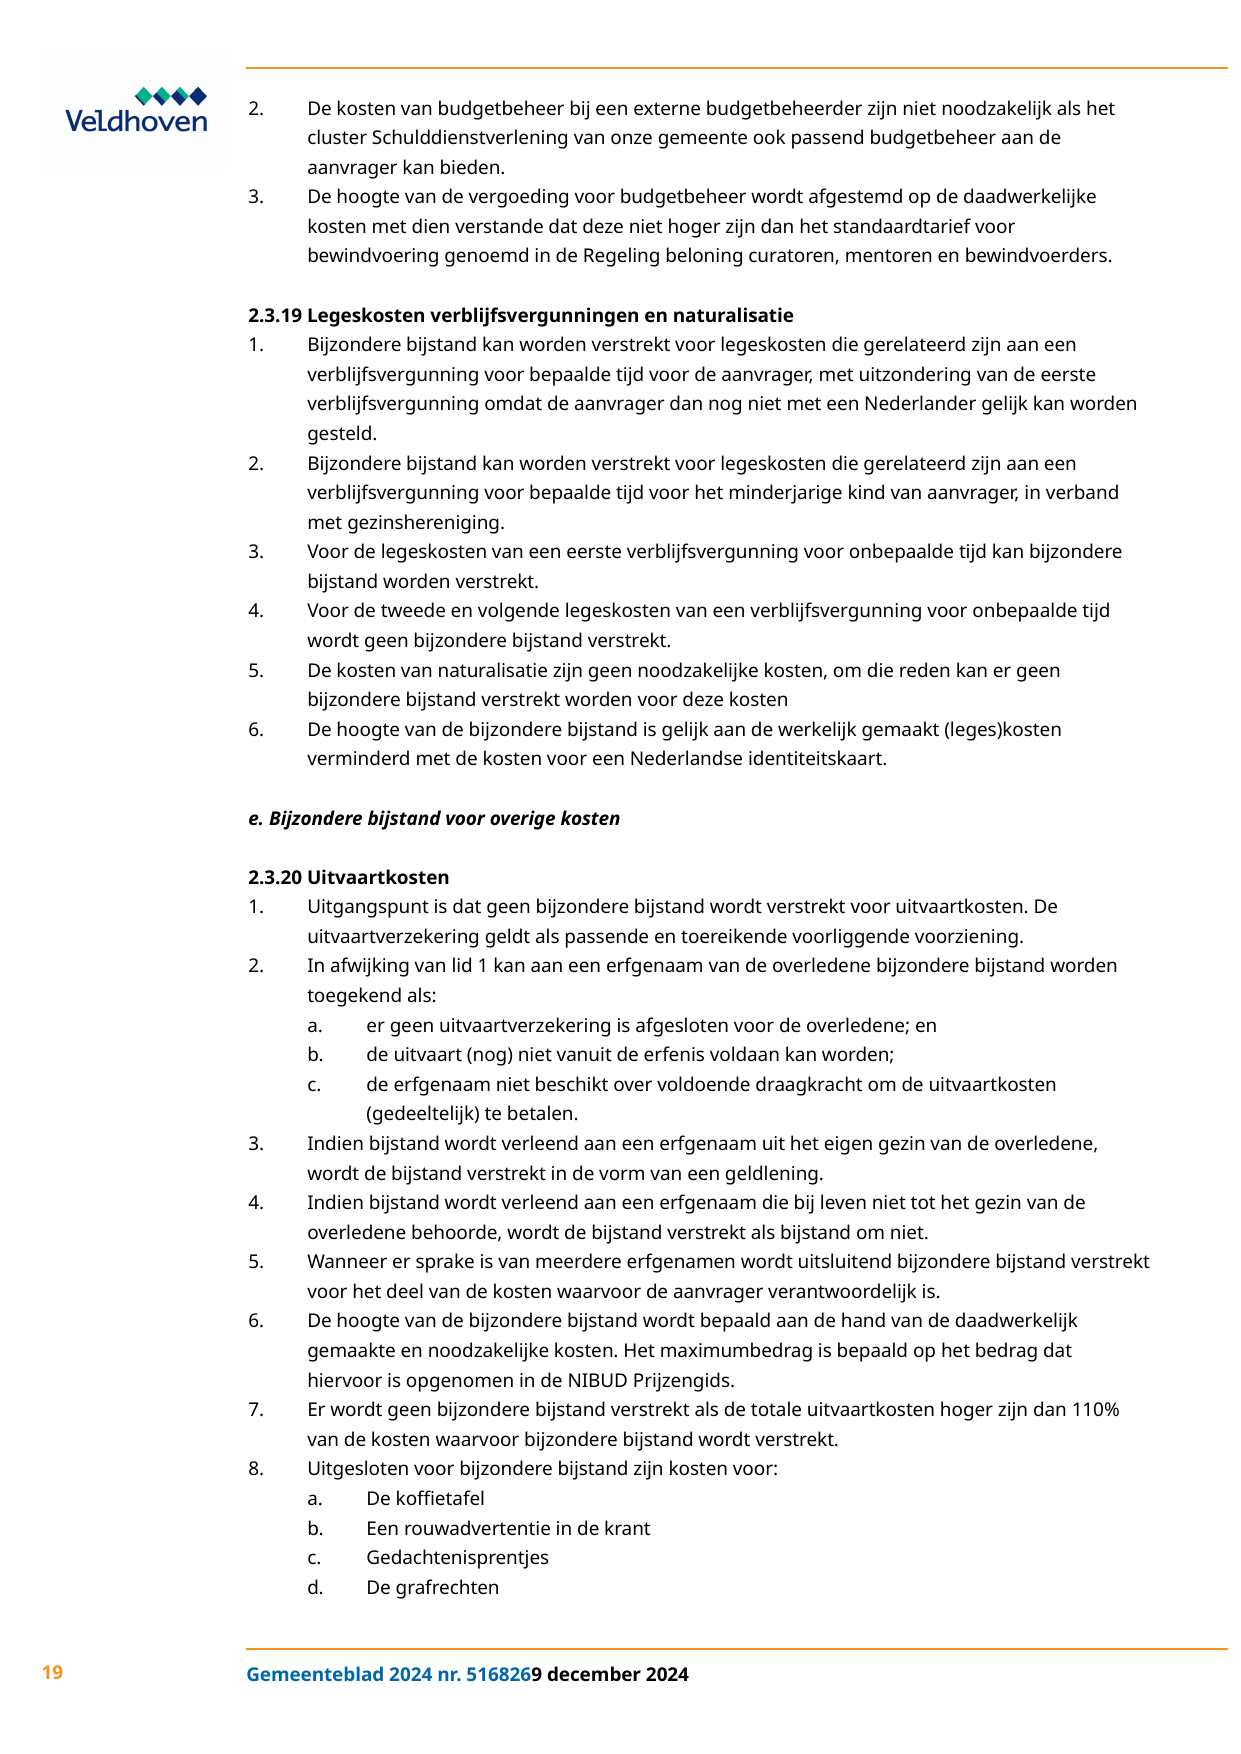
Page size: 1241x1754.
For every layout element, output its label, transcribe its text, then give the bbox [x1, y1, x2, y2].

list Gedachtenisprentjes [307, 1544, 1152, 1570]
list Uitgesloten voor bijzondere bijstand zijn kosten voor: [248, 1456, 1152, 1481]
list Indien bijstand wordt verleend aan een erfgenaam die bij leven niet tot het gezin van de overledene behoorde, wordt de bijstand verstrekt als bijstand om niet. [248, 1189, 1152, 1245]
text e. Bijzondere bijstand voor overige kosten [248, 805, 1152, 831]
list Indien bijstand wordt verleend aan een erfgenaam uit het eigen gezin van de overledene, wordt de bijstand verstrekt in de vorm van een geldlening. [248, 1130, 1152, 1186]
list De hoogte van de vergoeding voor budgetbeheer wordt afgestemd op de daadwerkelijke kosten met dien verstande dat deze niet hoger zijn dan het standaardtarief voor bewindvoering genoemd in de Regeling beloning curatoren, mentoren en bewindvoerders. [248, 183, 1152, 268]
list Wanneer er sprake is van meerdere erfgenamen wordt uitsluitend bijzondere bijstand verstrekt voor het deel van de kosten waarvoor de aanvrager verantwoordelijk is. [248, 1248, 1152, 1304]
list De grafrechten [307, 1574, 1152, 1600]
list er geen uitvaartverzekering is afgesloten voor de overledene; en [307, 1012, 1152, 1038]
list De koffietafel [307, 1485, 1152, 1511]
list De kosten van budgetbeheer bij een externe budgetbeheerder zijn niet noodzakelijk als het cluster Schulddienstverlening van onze gemeente ook passend budgetbeheer aan de aanvrager kan bieden. [248, 95, 1152, 180]
text 2.3.19 Legeskosten verblijfsvergunningen en naturalisatie [248, 302, 1152, 328]
picture [41, 47, 231, 172]
text 2.3.20 Uitvaartkosten [248, 864, 1152, 890]
list Voor de tweede en volgende legeskosten van een verblijfsvergunning voor onbepaalde tijd wordt geen bijzondere bijstand verstrekt. [248, 598, 1152, 653]
list Voor de legeskosten van een eerste verblijfsvergunning voor onbepaalde tijd kan bijzondere bijstand worden verstrekt. [248, 538, 1152, 594]
list Een rouwadvertentie in de krant [307, 1515, 1152, 1541]
list de uitvaart (nog) niet vanuit de erfenis voldaan kan worden; [307, 1041, 1152, 1067]
list Uitgangspunt is dat geen bijzondere bijstand wordt verstrekt voor uitvaartkosten. De uitvaartverzekering geldt als passende en toereikende voorliggende voorziening. [248, 893, 1152, 949]
list In afwijking van lid 1 kan aan een erfgenaam van de overledene bijzondere bijstand worden toegekend als: [248, 953, 1152, 1008]
list De hoogte van de bijzondere bijstand wordt bepaald aan de hand van de daadwerkelijk gemaakte en noodzakelijke kosten. Het maximumbedrag is bepaald op het bedrag dat hiervoor is opgenomen in de NIBUD Prijzengids. [248, 1308, 1152, 1393]
list De kosten van naturalisatie zijn geen noodzakelijke kosten, om die reden kan er geen bijzondere bijstand verstrekt worden voor deze kosten [248, 657, 1152, 712]
list Bijzondere bijstand kan worden verstrekt voor legeskosten die gerelateerd zijn aan een verblijfsvergunning voor bepaalde tijd voor de aanvrager, met uitzondering van de eerste verblijfsvergunning omdat de aanvrager dan nog niet met een Nederlander gelijk kan worden gesteld. [248, 331, 1152, 446]
list Er wordt geen bijzondere bijstand verstrekt als de totale uitvaartkosten hoger zijn dan 110% van de kosten waarvoor bijzondere bijstand wordt verstrekt. [248, 1396, 1152, 1452]
list de erfgenaam niet beschikt over voldoende draagkracht om de uitvaartkosten (gedeeltelijk) te betalen. [307, 1071, 1152, 1126]
list Bijzondere bijstand kan worden verstrekt voor legeskosten die gerelateerd zijn aan een verblijfsvergunning voor bepaalde tijd voor het minderjarige kind van aanvrager, in verband met gezinshereniging. [248, 450, 1152, 535]
list De hoogte van de bijzondere bijstand is gelijk aan de werkelijk gemaakt (leges)kosten verminderd met de kosten voor een Nederlandse identiteitskaart. [248, 716, 1152, 771]
